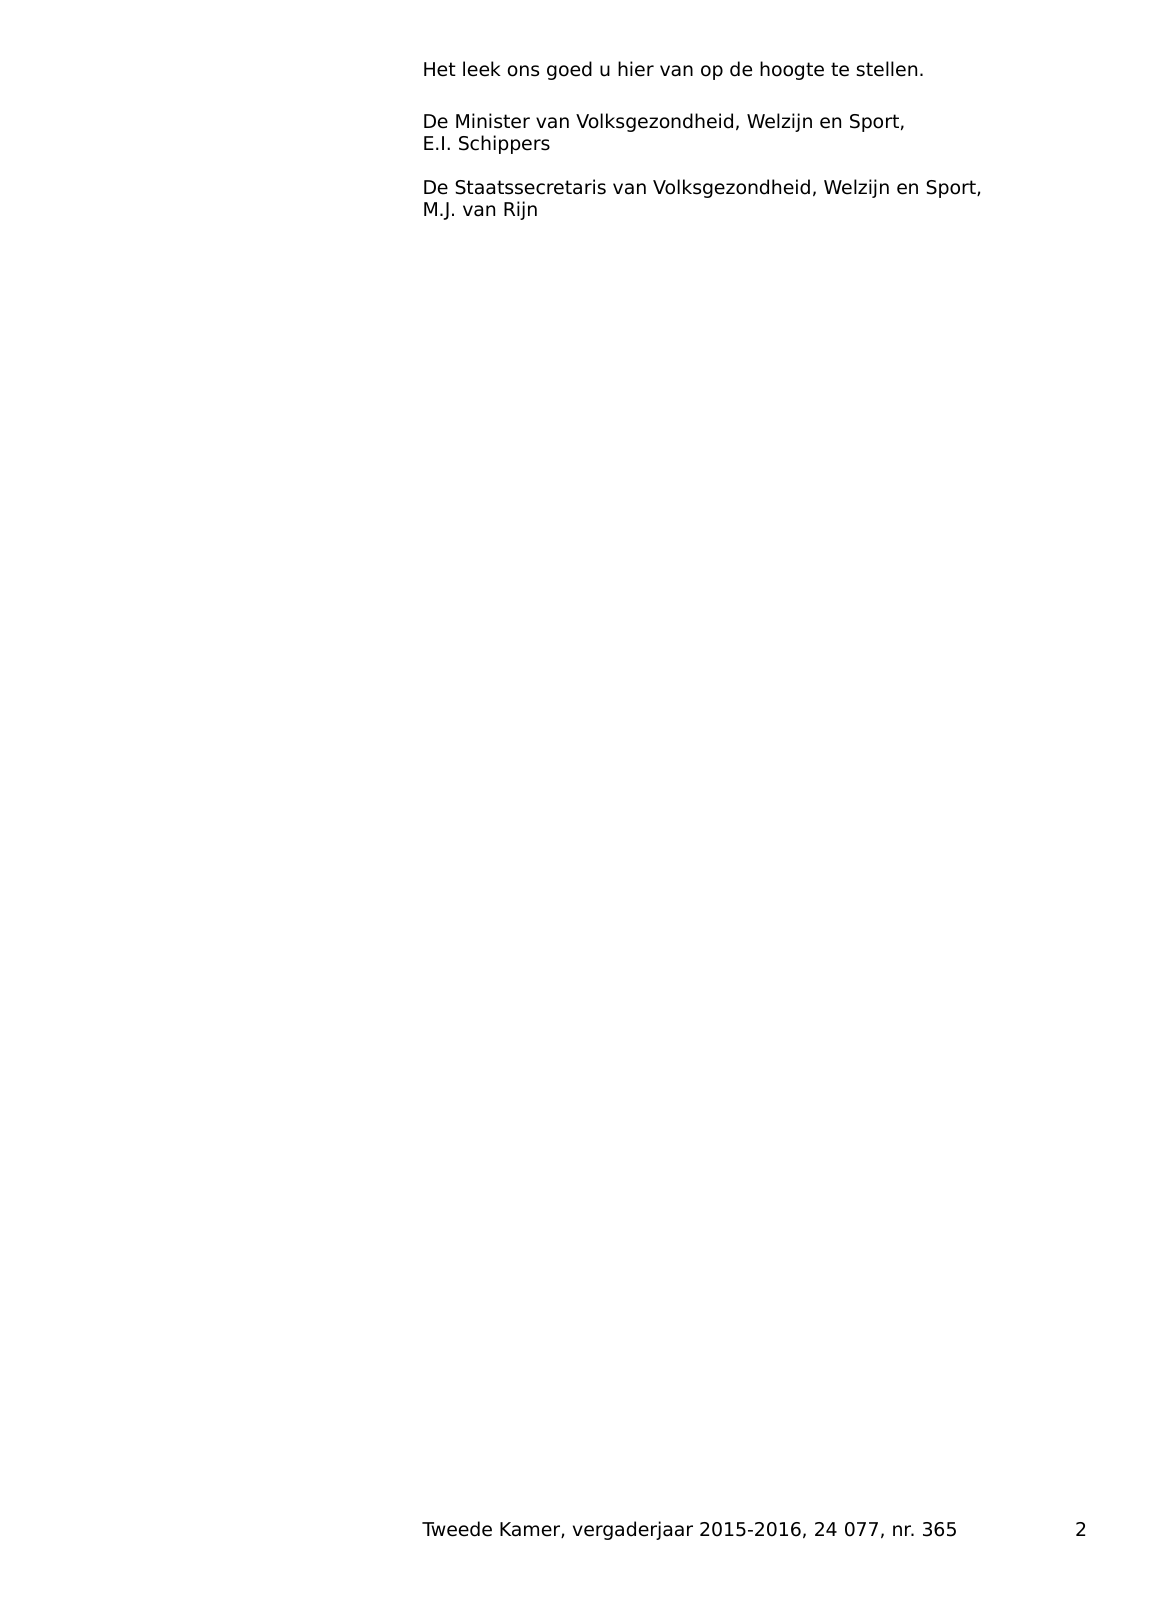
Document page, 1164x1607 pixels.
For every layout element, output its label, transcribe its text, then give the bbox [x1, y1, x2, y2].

text De Minister van Volksgezondheid, Welzijn en Sport, E.I. Schippers [422, 111, 1087, 155]
text De Staatssecretaris van Volksgezondheid, Welzijn en Sport, M.J. van Rijn [422, 177, 1087, 221]
text Het leek ons goed u hier van op de hoogte te stellen. [422, 59, 1087, 81]
